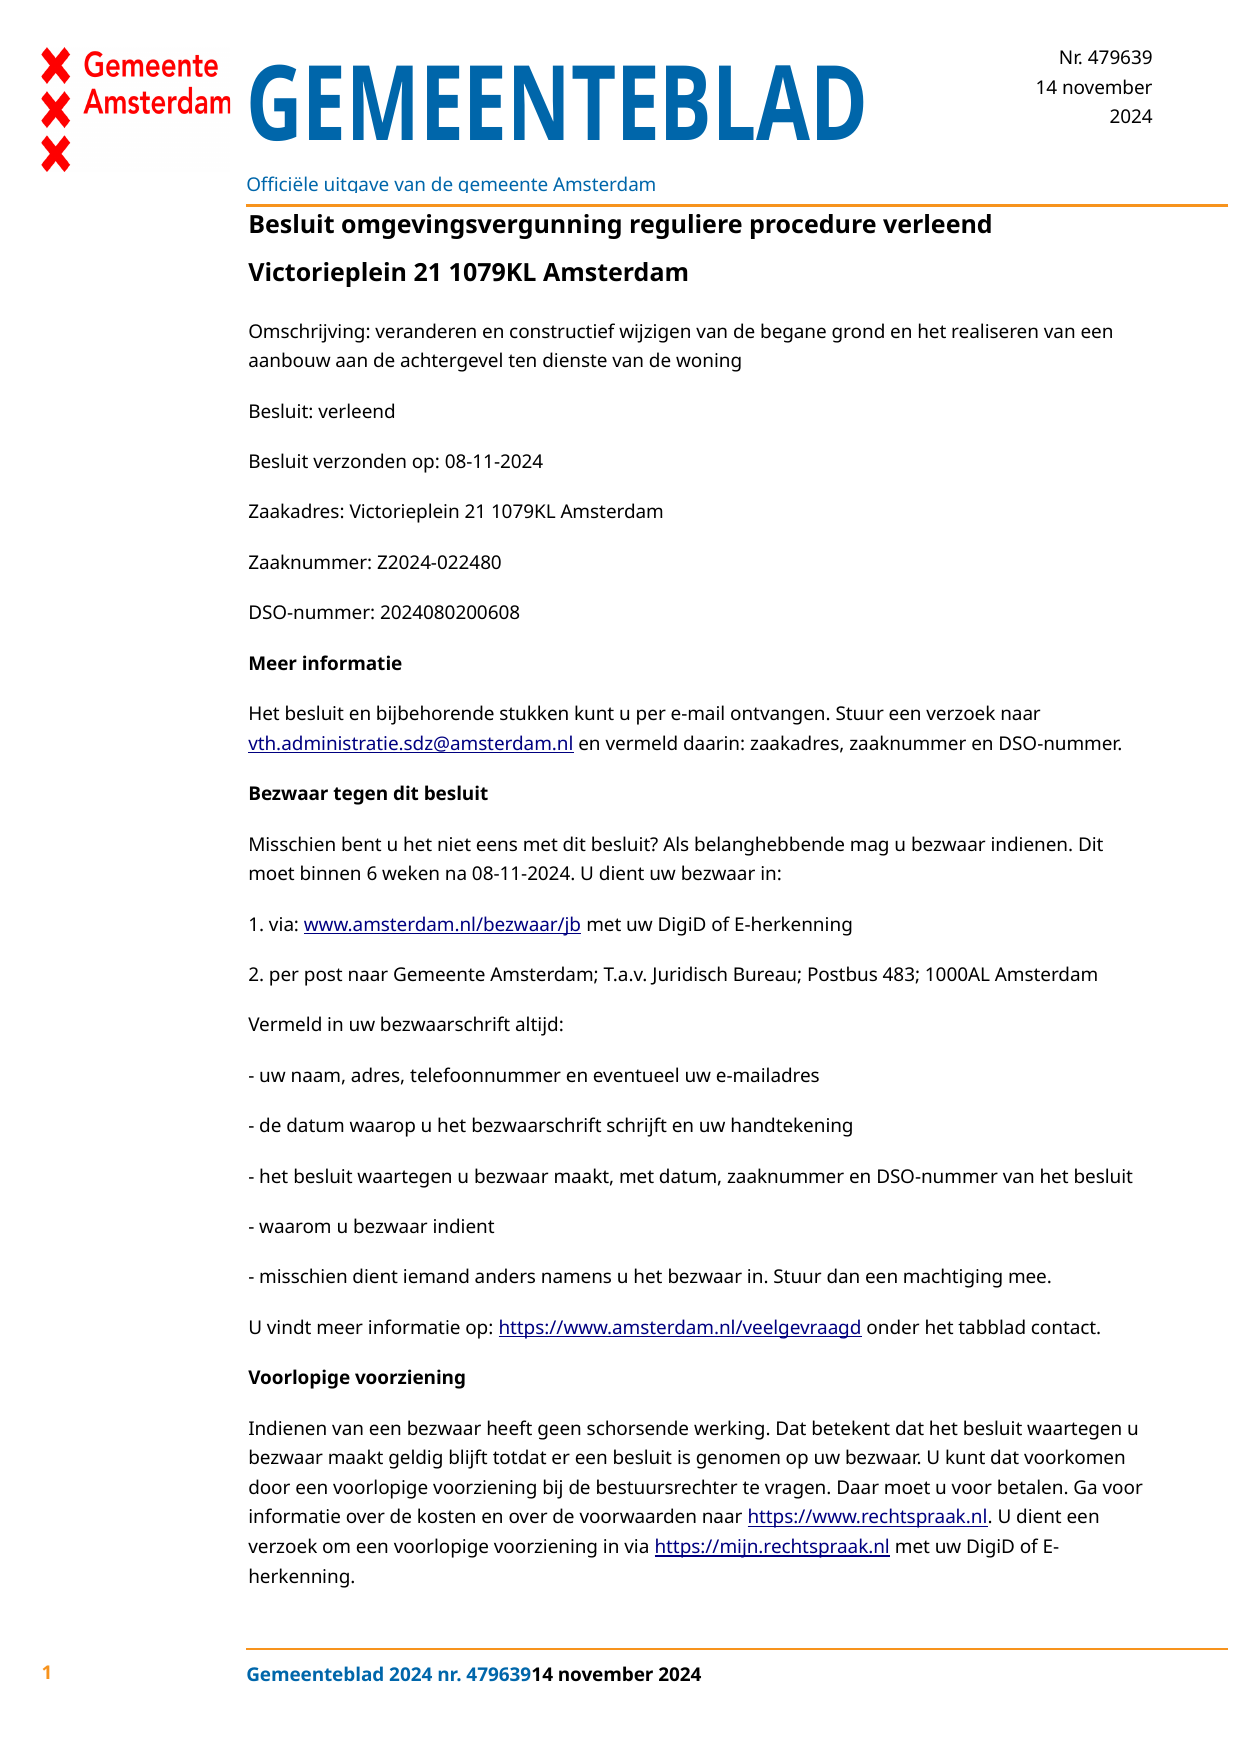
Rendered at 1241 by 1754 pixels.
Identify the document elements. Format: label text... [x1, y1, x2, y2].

text - de datum waarop u het bezwaarschrift schrijft en uw handtekening [248, 1112, 1152, 1138]
picture [41, 47, 231, 172]
text Bezwaar tegen dit besluit [248, 780, 1152, 806]
text - waarom u bezwaar indient [248, 1213, 1152, 1239]
text Het besluit en bijbehorende stukken kunt u per e-mail ontvangen. Stuur een verzoek naar vth.administratie.sdz@amsterdam.nl en vermeld daarin: zaakadres, zaaknummer en DSO-nummer. [248, 700, 1152, 756]
text Vermeld in uw bezwaarschrift altijd: [248, 1012, 1152, 1037]
text DSO-nummer: 2024080200608 [248, 599, 1152, 625]
text 1. via: www.amsterdam.nl/bezwaar/jb met uw DigiD of E-herkenning [248, 911, 1152, 937]
text Zaakadres: Victorieplein 21 1079KL Amsterdam [248, 499, 1152, 524]
text Indienen van een bezwaar heeft geen schorsende werking. Dat betekent dat het besluit waartegen u bezwaar maakt geldig blijft totdat er een besluit is genomen op uw bezwaar. U kunt dat voorkomen door een voorlopige voorziening bij de bestuursrechter te vragen. Daar moet u voor betalen. Ga voor informatie over de kosten en over de voorwaarden naar https://www.rechtspraak.nl. U dient een verzoek om een voorlopige voorziening in via https://mijn.rechtspraak.nl met uw DigiD of E-herkenning. [248, 1415, 1152, 1589]
text Besluit omgevingsvergunning reguliere procedure verleend Victorieplein 21 1079KL Amsterdam [248, 207, 1152, 288]
text Misschien bent u het niet eens met dit besluit? Als belanghebbende mag u bezwaar indienen. Dit moet binnen 6 weken na 08-11-2024. U dient uw bezwaar in: [248, 831, 1152, 886]
text Besluit: verleend [248, 398, 1152, 424]
text Besluit verzonden op: 08-11-2024 [248, 448, 1152, 474]
text - misschien dient iemand anders namens u het bezwaar in. Stuur dan een machtiging mee. [248, 1264, 1152, 1289]
text Zaaknummer: Z2024-022480 [248, 549, 1152, 575]
text U vindt meer informatie op: https://www.amsterdam.nl/veelgevraagd onder het tabblad contact. [248, 1314, 1152, 1340]
text - uw naam, adres, telefoonnummer en eventueel uw e-mailadres [248, 1062, 1152, 1088]
text Voorlopige voorziening [248, 1364, 1152, 1390]
text - het besluit waartegen u bezwaar maakt, met datum, zaaknummer en DSO-nummer van het besluit [248, 1163, 1152, 1189]
text Meer informatie [248, 650, 1152, 676]
text Omschrijving: veranderen en constructief wijzigen van de begane grond en het realiseren van een aanbouw aan de achtergevel ten dienste van de woning [248, 318, 1152, 373]
text 2. per post naar Gemeente Amsterdam; T.a.v. Juridisch Bureau; Postbus 483; 1000AL Amsterdam [248, 961, 1152, 987]
